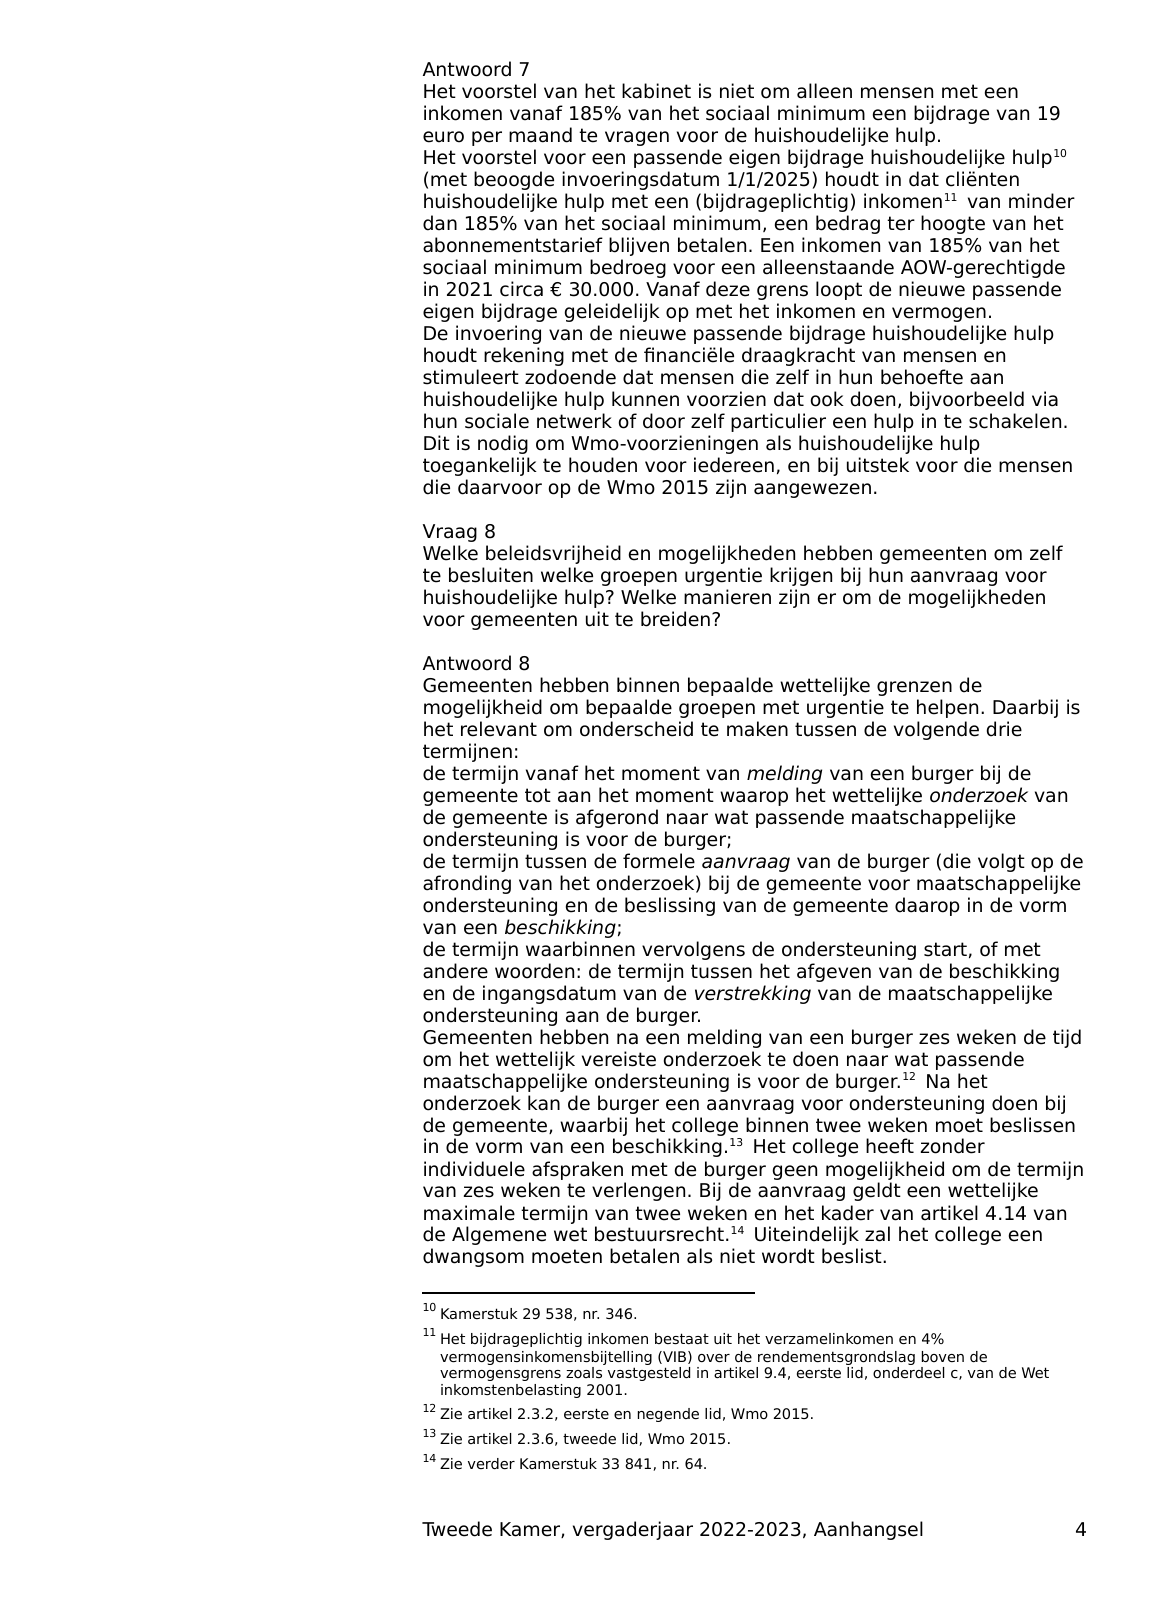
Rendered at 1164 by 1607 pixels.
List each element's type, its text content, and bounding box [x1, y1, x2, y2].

text de termijn waarbinnen vervolgens de ondersteuning start, of met andere woorden: de termijn tussen het afgeven van de beschikking en de ingangsdatum van de verstrekking van de maatschappelijke ondersteuning aan de burger. [422, 939, 1087, 1027]
text de termijn vanaf het moment van melding van een burger bij de gemeente tot aan het moment waarop het wettelijke onderzoek van de gemeente is afgerond naar wat passende maatschappelijke ondersteuning is voor de burger; [422, 763, 1087, 851]
text Gemeenten hebben na een melding van een burger zes weken de tijd om het wettelijk vereiste onderzoek te doen naar wat passende maatschappelijke ondersteuning is voor de burger. Na het onderzoek kan de burger een aanvraag voor ondersteuning doen bij de gemeente, waarbij het college binnen twee weken moet beslissen in de vorm van een beschikking. Het college heeft zonder individuele afspraken met de burger geen mogelijkheid om de termijn van zes weken te verlengen. Bij de aanvraag geldt een wettelijke maximale termijn van twee weken en het kader van artikel 4.14 van de Algemene wet bestuursrecht. Uiteindelijk zal het college een dwangsom moeten betalen als niet wordt beslist. [422, 1027, 1087, 1268]
text Antwoord 7 [422, 59, 1087, 81]
text Kamerstuk 29 538, nr. 346. [422, 1302, 1087, 1324]
text Het voorstel van het kabinet is niet om alleen mensen met een inkomen vanaf 185% van het sociaal minimum een bijdrage van 19 euro per maand te vragen voor de huishoudelijke hulp. [422, 81, 1087, 147]
text de termijn tussen de formele aanvraag van de burger (die volgt op de afronding van het onderzoek) bij de gemeente voor maatschappelijke ondersteuning en de beslissing van de gemeente daarop in de vorm van een beschikking; [422, 851, 1087, 939]
text Zie artikel 2.3.6, tweede lid, Wmo 2015. [422, 1427, 1087, 1449]
text De invoering van de nieuwe passende bijdrage huishoudelijke hulp houdt rekening met de financiële draagkracht van mensen en stimuleert zodoende dat mensen die zelf in hun behoefte aan huishoudelijke hulp kunnen voorzien dat ook doen, bijvoorbeeld via hun sociale netwerk of door zelf particulier een hulp in te schakelen. Dit is nodig om Wmo-voorzieningen als huishoudelijke hulp toegankelijk te houden voor iedereen, en bij uitstek voor die mensen die daarvoor op de Wmo 2015 zijn aangewezen. [422, 323, 1087, 499]
text Het bijdrageplichtig inkomen bestaat uit het verzamelinkomen en 4% vermogensinkomensbijtelling (VIB) over de rendementsgrondslag boven de vermogensgrens zoals vastgesteld in artikel 9.4, eerste lid, onderdeel c, van de Wet inkomstenbelasting 2001. [422, 1327, 1087, 1399]
text Antwoord 8 [422, 653, 1087, 675]
text Zie verder Kamerstuk 33 841, nr. 64. [422, 1452, 1087, 1474]
text Gemeenten hebben binnen bepaalde wettelijke grenzen de mogelijkheid om bepaalde groepen met urgentie te helpen. Daarbij is het relevant om onderscheid te maken tussen de volgende drie termijnen: [422, 675, 1087, 763]
text Vraag 8 [422, 521, 1087, 543]
text Zie artikel 2.3.2, eerste en negende lid, Wmo 2015. [422, 1402, 1087, 1424]
text Welke beleidsvrijheid en mogelijkheden hebben gemeenten om zelf te besluiten welke groepen urgentie krijgen bij hun aanvraag voor huishoudelijke hulp? Welke manieren zijn er om de mogelijkheden voor gemeenten uit te breiden? [422, 543, 1087, 631]
text Het voorstel voor een passende eigen bijdrage huishoudelijke hulp (met beoogde invoeringsdatum 1/1/2025) houdt in dat cliënten huishoudelijke hulp met een (bijdrageplichtig) inkomen van minder dan 185% van het sociaal minimum, een bedrag ter hoogte van het abonnementstarief blijven betalen. Een inkomen van 185% van het sociaal minimum bedroeg voor een alleenstaande AOW-gerechtigde in 2021 circa € 30.000. Vanaf deze grens loopt de nieuwe passende eigen bijdrage geleidelijk op met het inkomen en vermogen. [422, 147, 1087, 323]
